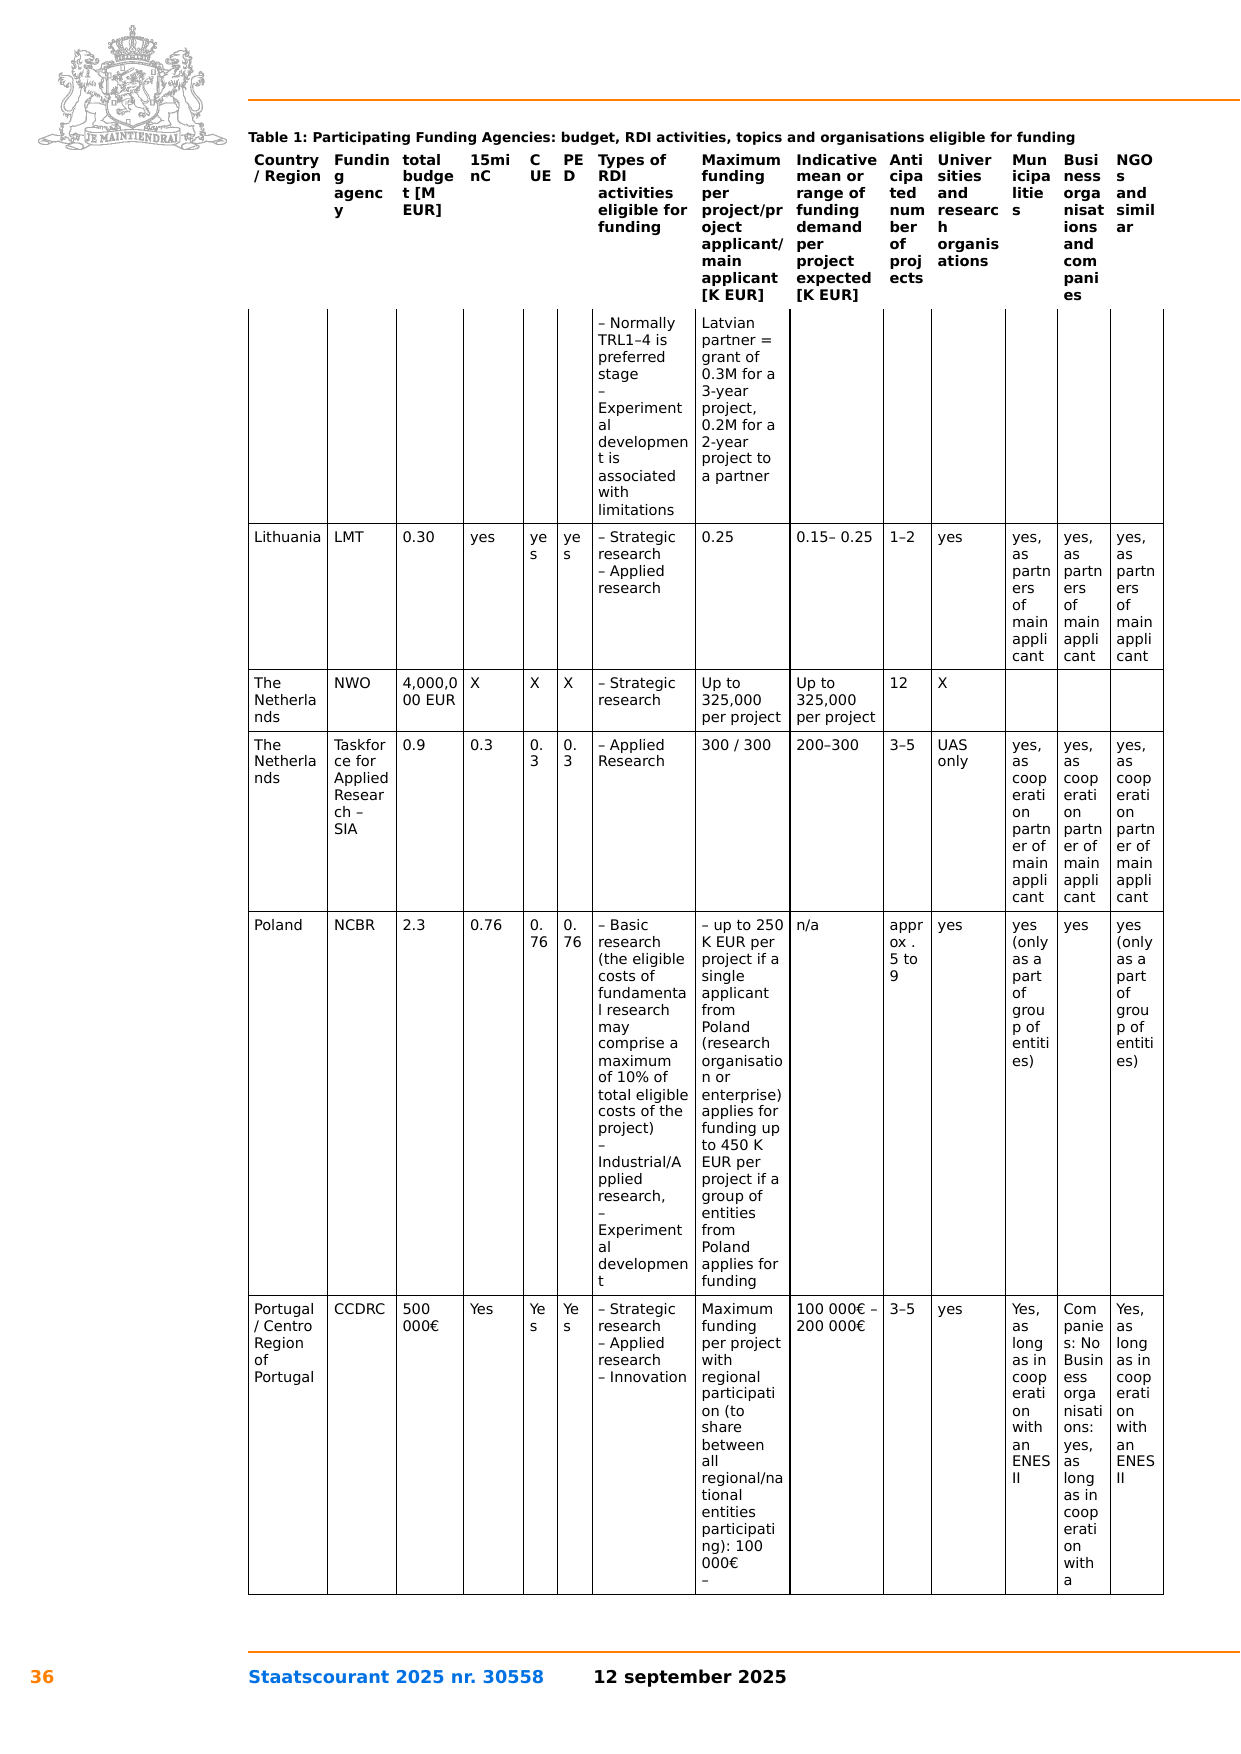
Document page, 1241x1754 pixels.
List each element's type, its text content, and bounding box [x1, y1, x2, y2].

table_cell X [558, 670, 592, 731]
table_cell [397, 310, 463, 523]
table_cell – up to 250 K EUR per project if a single applicant from Poland (research organisation or enterprise) applies for funding up to 450 K EUR per project if a group of entities from Poland applies for funding [696, 912, 789, 1295]
table_cell – Strategic research – Applied research – Innovation [593, 1296, 695, 1594]
table_cell NCBR [328, 912, 396, 1295]
table_cell NGOs and similar [1111, 147, 1163, 309]
table_cell 3–5 [884, 1296, 931, 1594]
table_cell Types of RDI activities eligible for funding [593, 147, 695, 309]
table_cell Indicative mean or range of funding demand per project expected [K EUR] [791, 147, 883, 309]
table_cell PED [558, 147, 592, 309]
table_cell – Applied Research [593, 732, 695, 911]
table_cell The Netherlands [249, 732, 327, 911]
table_cell [328, 310, 396, 523]
table_cell total budget [M EUR] [397, 147, 463, 309]
table_cell yes (only as a part of group of entities) [1006, 912, 1057, 1295]
table_cell – Basic research (the eligible costs of fundamental research may comprise a maximum of 10% of total eligible costs of the project) – Industrial/Applied research, – Experimental development [593, 912, 695, 1295]
table_cell Taskforce for Applied Research – SIA [328, 732, 396, 911]
table_cell yes [524, 524, 557, 669]
table_cell X [524, 670, 557, 731]
table_cell Business organisations and companies [1058, 147, 1110, 309]
table_cell yes [932, 912, 1005, 1295]
table_cell CUE [524, 147, 557, 309]
table_cell 1–2 [884, 524, 931, 669]
table_cell X [464, 670, 523, 731]
table_cell approx . 5 to 9 [884, 912, 931, 1295]
table_cell Poland [249, 912, 327, 1295]
table_cell yes (only as a part of group of entities) [1111, 912, 1163, 1295]
table_cell 15minC [464, 147, 523, 309]
table_cell yes, as partners of main applicant [1111, 524, 1163, 669]
picture [38, 25, 227, 150]
table_cell UAS only [932, 732, 1005, 911]
table_cell Yes [524, 1296, 557, 1594]
table_cell yes, as partners of main applicant [1058, 524, 1110, 669]
table_cell [1111, 670, 1163, 731]
table_cell [524, 310, 557, 523]
table_cell 100 000€ – 200 000€ [791, 1296, 883, 1594]
table_cell 0.30 [397, 524, 463, 669]
table_cell yes [464, 524, 523, 669]
table_cell Up to 325,000 per project [696, 670, 789, 731]
table_cell 0.3 [464, 732, 523, 911]
table_cell Latvian partner = grant of 0.3M for a 3-year project, 0.2M for a 2-year project to a partner [696, 310, 789, 523]
table_cell [791, 310, 883, 523]
table_cell Maximum funding per project with regional participation (to share between all regional/national entities participating): 100 000€ – [696, 1296, 789, 1594]
table_cell 2.3 [397, 912, 463, 1295]
table_cell yes, as cooperati on partner of main applicant [1111, 732, 1163, 911]
table_cell Universities and research organisations [932, 147, 1005, 309]
table_cell 0.3 [558, 732, 592, 911]
table_cell yes [1058, 912, 1110, 1295]
table_cell 0.76 [464, 912, 523, 1295]
table_cell [249, 310, 327, 523]
table_cell X [932, 670, 1005, 731]
table_cell Yes [558, 1296, 592, 1594]
table_cell 300 / 300 [696, 732, 789, 911]
table_cell yes [932, 524, 1005, 669]
table_cell LMT [328, 524, 396, 669]
table_cell yes, as partners of main applicant [1006, 524, 1057, 669]
table_cell – Strategic research [593, 670, 695, 731]
table_cell Yes, as long as in cooperati on with an ENESII [1006, 1296, 1057, 1594]
table_cell The Netherlands [249, 670, 327, 731]
table_cell yes [558, 524, 592, 669]
table_cell CCDRC [328, 1296, 396, 1594]
table_cell Yes [464, 1296, 523, 1594]
table_cell 0.25 [696, 524, 789, 669]
table_cell Maximum funding per project/project applicant/main applicant [K EUR] [696, 147, 789, 309]
table_cell 4,000,000 EUR [397, 670, 463, 731]
table_cell Funding agency [328, 147, 396, 309]
table_cell [1058, 670, 1110, 731]
table_cell 500 000€ [397, 1296, 463, 1594]
table_header Table 1: Participating Funding Agencies: budget, RDI activities, topics and organisations eligible for funding [248, 130, 1163, 146]
table_cell Lithuania [249, 524, 327, 669]
table_cell 0.9 [397, 732, 463, 911]
table_cell 0.15– 0.25 [791, 524, 883, 669]
table_cell 0.76 [558, 912, 592, 1295]
table_cell 3–5 [884, 732, 931, 911]
table_cell [1058, 310, 1110, 523]
table_cell Yes, as long as in cooperati on with an ENESII [1111, 1296, 1163, 1594]
table_cell Portugal / Centro Region of Portugal [249, 1296, 327, 1594]
table_cell 12 [884, 670, 931, 731]
table_cell – Normally TRL1–4 is preferred stage – Experimental development is associated with limitations [593, 310, 695, 523]
table_cell Companie s: No Business organisati ons: yes, as long as in cooperati on with a [1058, 1296, 1110, 1594]
table_cell n/a [791, 912, 883, 1295]
table_cell 200–300 [791, 732, 883, 911]
table_cell yes [932, 1296, 1005, 1594]
table_cell – Strategic research – Applied research [593, 524, 695, 669]
table_cell [932, 310, 1005, 523]
table_cell Municipalities [1006, 147, 1057, 309]
table_cell [464, 310, 523, 523]
table_cell Up to 325,000 per project [791, 670, 883, 731]
table_cell [1006, 310, 1057, 523]
table_cell Anticipated number of projects [884, 147, 931, 309]
table_cell Country / Region [249, 147, 327, 309]
table_cell [884, 310, 931, 523]
table_cell [558, 310, 592, 523]
table_cell yes, as cooperati on partner of main applicant [1058, 732, 1110, 911]
table_cell [1111, 310, 1163, 523]
table_cell yes, as cooperati on partner of main applicant [1006, 732, 1057, 911]
table_cell [1006, 670, 1057, 731]
table_cell 0.3 [524, 732, 557, 911]
table_cell NWO [328, 670, 396, 731]
table_cell 0.76 [524, 912, 557, 1295]
